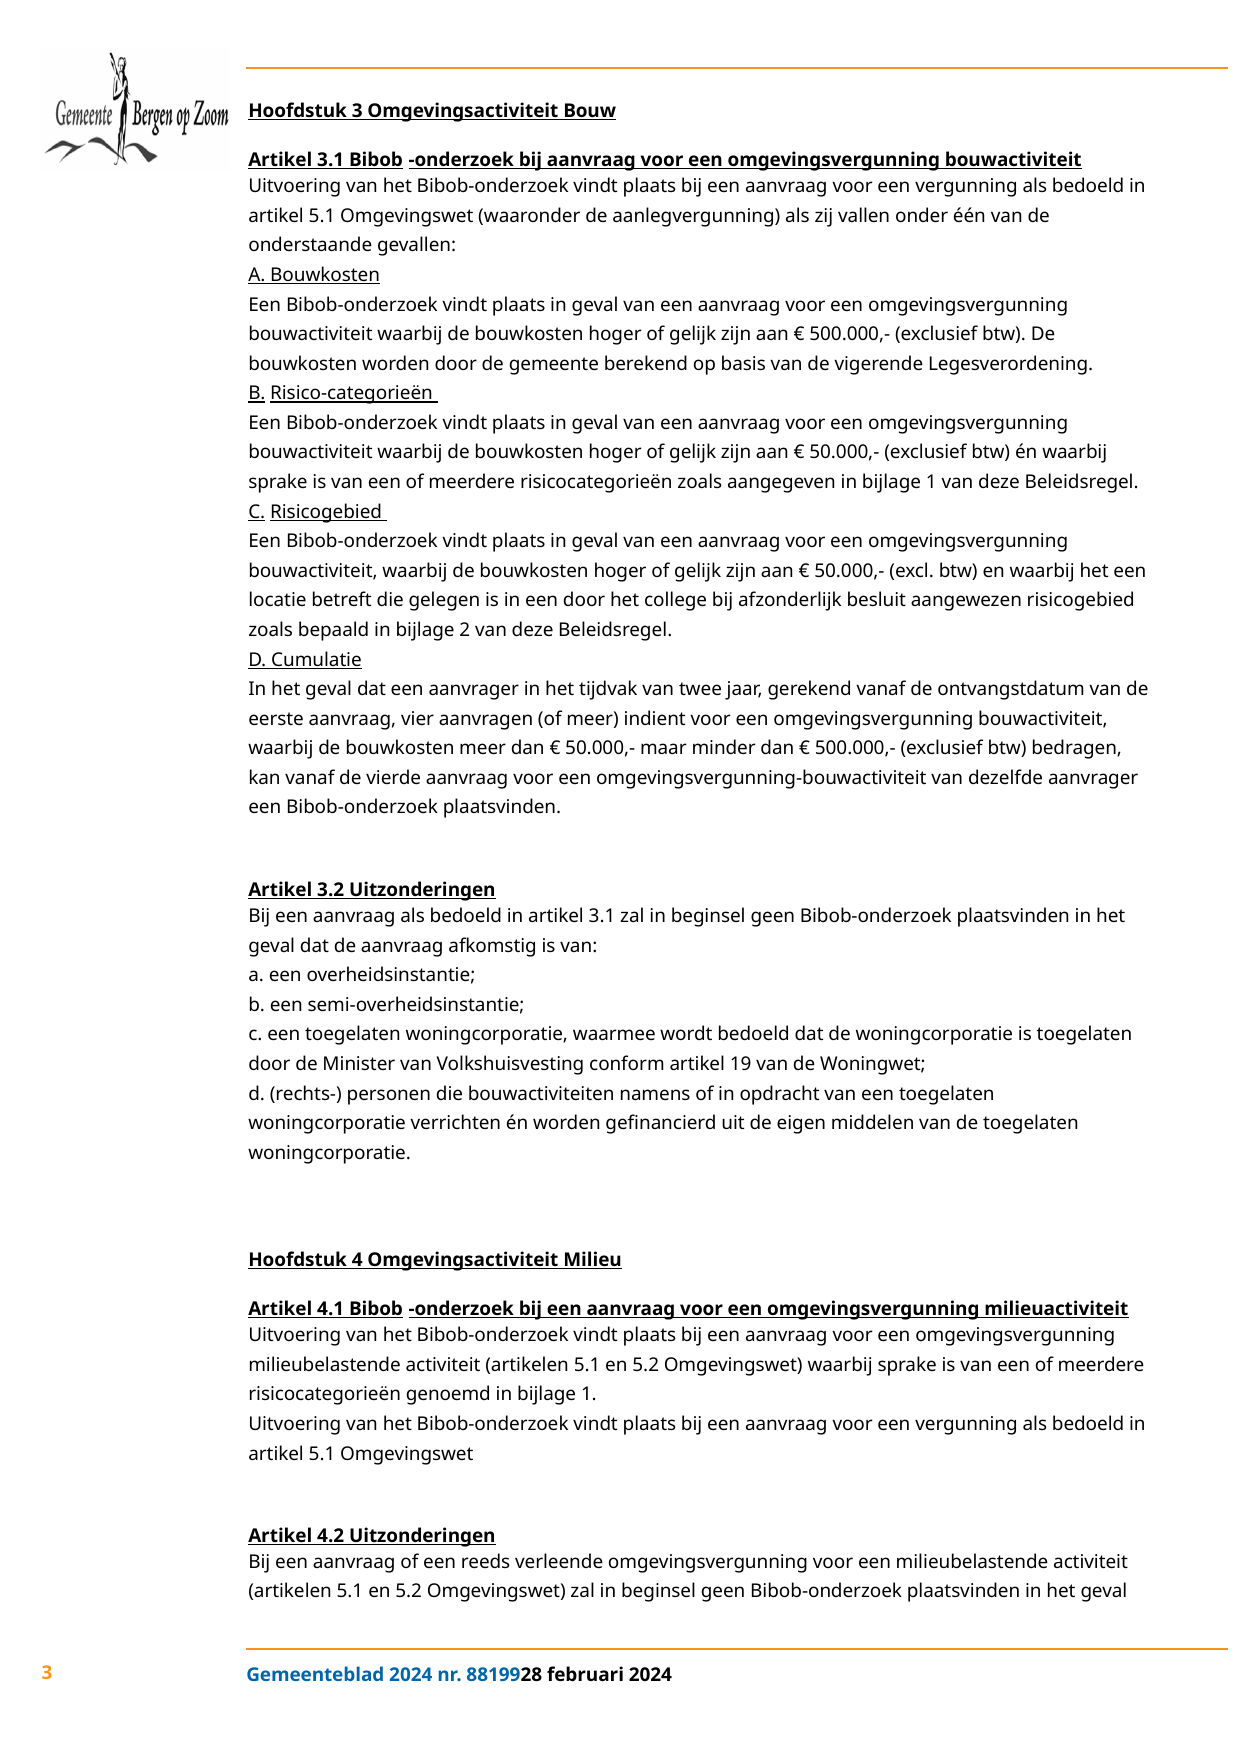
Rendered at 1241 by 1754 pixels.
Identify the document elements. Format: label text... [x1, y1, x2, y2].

text Uitvoering van het Bibob-onderzoek vindt plaats bij een aanvraag voor een vergunning als bedoeld in artikel 5.1 Omgevingswet (waaronder de aanlegvergunning) als zij vallen onder één van de onderstaande gevallen: [248, 172, 1152, 257]
text Hoofdstuk 3 Omgevingsactiviteit Bouw [248, 95, 1152, 123]
text C. Risicogebied [248, 498, 1152, 524]
text B. Risico-categorieën [248, 379, 1152, 405]
text Een Bibob-onderzoek vindt plaats in geval van een aanvraag voor een omgevingsvergunning bouwactiviteit waarbij de bouwkosten hoger of gelijk zijn aan € 500.000,- (exclusief btw). De bouwkosten worden door de gemeente berekend op basis van de vigerende Legesverordening. [248, 291, 1152, 376]
text Artikel 4.2 Uitzonderingen [248, 1520, 1152, 1548]
text Uitvoering van het Bibob-onderzoek vindt plaats bij een aanvraag voor een omgevingsvergunning milieubelastende activiteit (artikelen 5.1 en 5.2 Omgevingswet) waarbij sprake is van een of meerdere risicocategorieën genoemd in bijlage 1. [248, 1321, 1152, 1406]
text Een Bibob-onderzoek vindt plaats in geval van een aanvraag voor een omgevingsvergunning bouwactiviteit, waarbij de bouwkosten hoger of gelijk zijn aan € 50.000,- (excl. btw) en waarbij het een locatie betreft die gelegen is in een door het college bij afzonderlijk besluit aangewezen risicogebied zoals bepaald in bijlage 2 van deze Beleidsregel. [248, 527, 1152, 642]
text D. Cumulatie [248, 646, 1152, 672]
text b. een semi-overheidsinstantie; [248, 991, 1152, 1017]
text A. Bouwkosten [248, 261, 1152, 287]
text c. een toegelaten woningcorporatie, waarmee wordt bedoeld dat de woningcorporatie is toegelaten door de Minister van Volkshuisvesting conform artikel 19 van de Woningwet; [248, 1021, 1152, 1076]
text In het geval dat een aanvrager in het tijdvak van twee jaar, gerekend vanaf de ontvangstdatum van de eerste aanvraag, vier aanvragen (of meer) indient voor een omgevingsvergunning bouwactiviteit, waarbij de bouwkosten meer dan € 50.000,- maar minder dan € 500.000,- (exclusief btw) bedragen, kan vanaf de vierde aanvraag voor een omgevingsvergunning-bouwactiviteit van dezelfde aanvrager een Bibob-onderzoek plaatsvinden. [248, 675, 1152, 819]
picture [41, 47, 231, 172]
text Bij een aanvraag als bedoeld in artikel 3.1 zal in beginsel geen Bibob-onderzoek plaatsvinden in het geval dat de aanvraag afkomstig is van: [248, 902, 1152, 957]
text a. een overheidsinstantie; [248, 961, 1152, 987]
text Bij een aanvraag of een reeds verleende omgevingsvergunning voor een milieubelastende activiteit (artikelen 5.1 en 5.2 Omgevingswet) zal in beginsel geen Bibob-onderzoek plaatsvinden in het geval [248, 1548, 1152, 1603]
text d. (rechts-) personen die bouwactiviteiten namens of in opdracht van een toegelaten woningcorporatie verrichten én worden gefinancierd uit de eigen middelen van de toegelaten woningcorporatie. [248, 1080, 1152, 1164]
text Artikel 3.2 Uitzonderingen [248, 874, 1152, 902]
text Uitvoering van het Bibob-onderzoek vindt plaats bij een aanvraag voor een vergunning als bedoeld in artikel 5.1 Omgevingswet [248, 1410, 1152, 1465]
text Een Bibob-onderzoek vindt plaats in geval van een aanvraag voor een omgevingsvergunning bouwactiviteit waarbij de bouwkosten hoger of gelijk zijn aan € 50.000,- (exclusief btw) én waarbij sprake is van een of meerdere risicocategorieën zoals aangegeven in bijlage 1 van deze Beleidsregel. [248, 409, 1152, 494]
text Artikel 3.1 Bibob -onderzoek bij aanvraag voor een omgevingsvergunning bouwactiviteit [248, 144, 1152, 172]
text Hoofdstuk 4 Omgevingsactiviteit Milieu [248, 1244, 1152, 1272]
text Artikel 4.1 Bibob -onderzoek bij een aanvraag voor een omgevingsvergunning milieuactiviteit [248, 1293, 1152, 1321]
